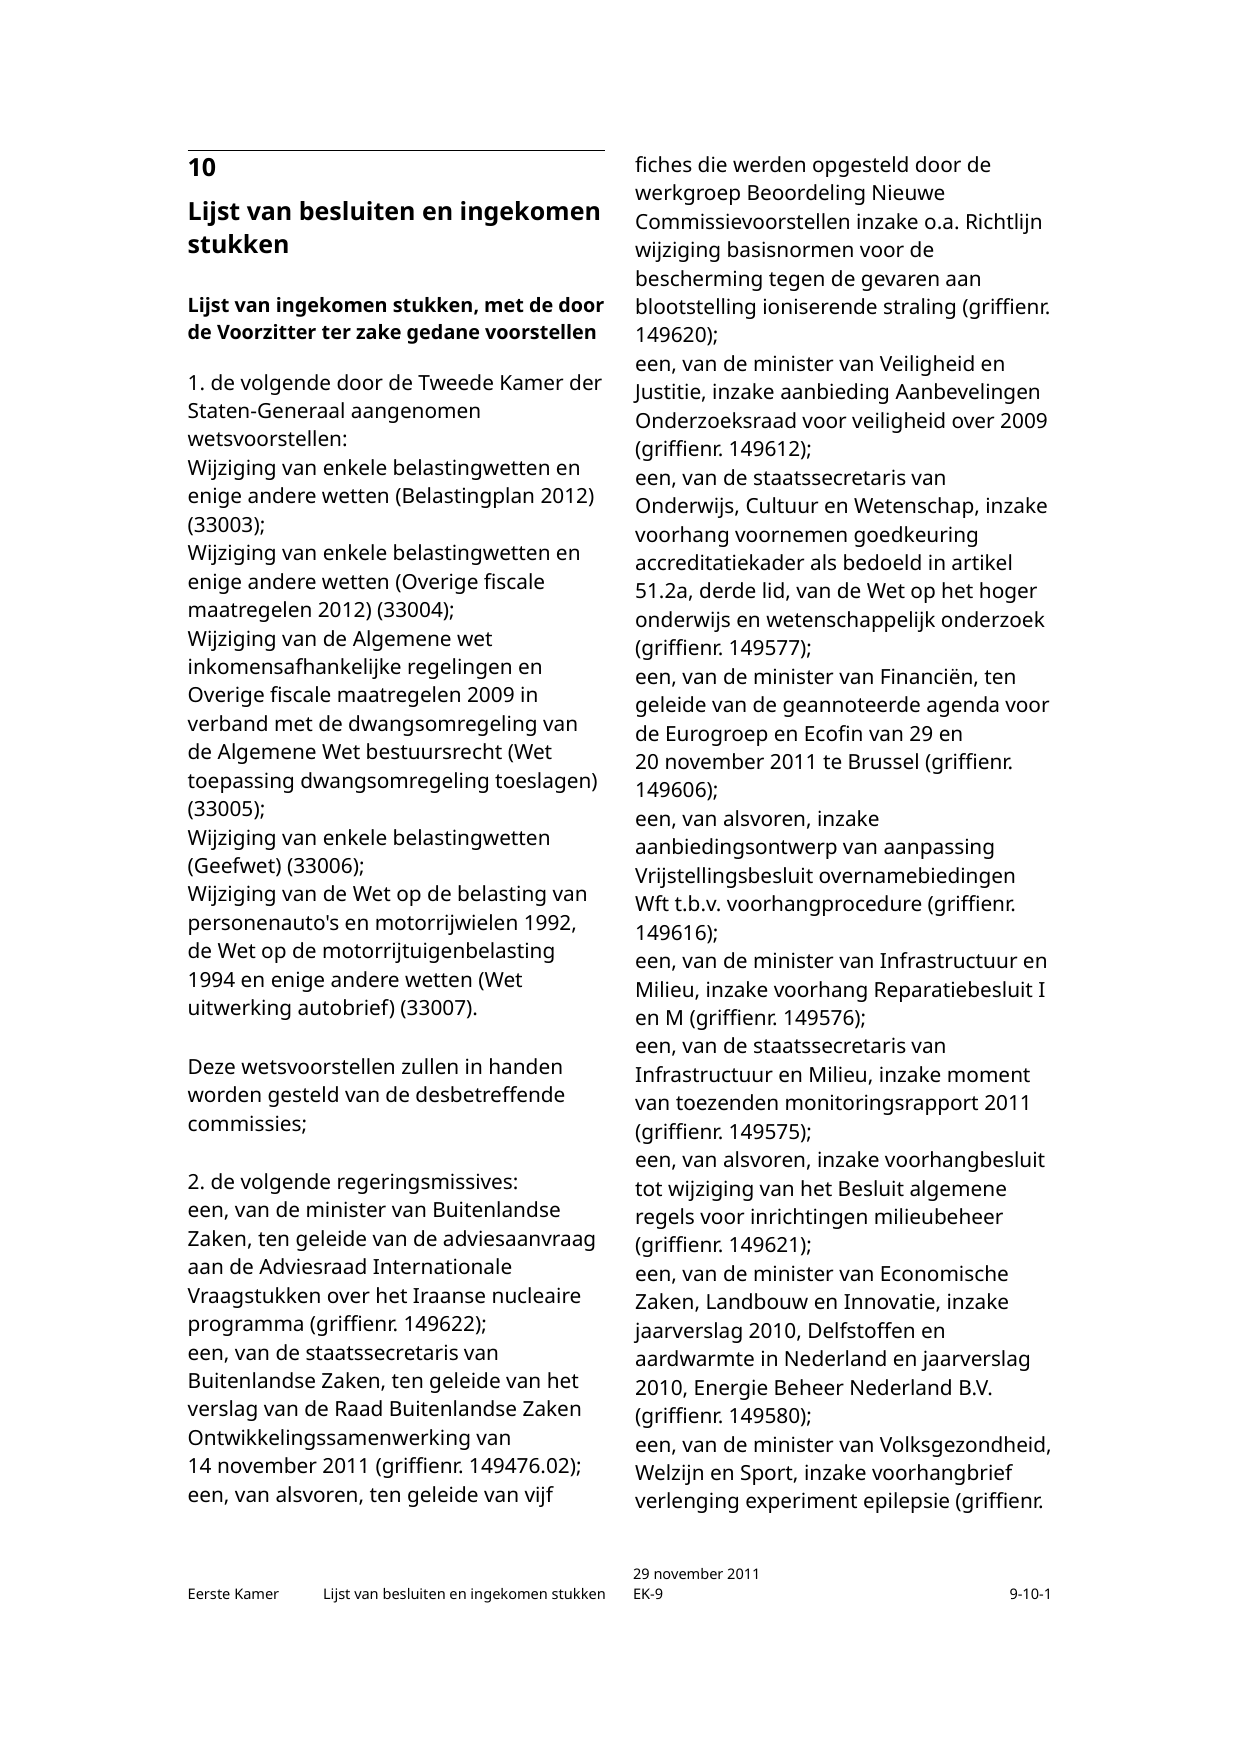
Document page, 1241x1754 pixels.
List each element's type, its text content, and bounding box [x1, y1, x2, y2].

text een, van alsvoren, inzake voorhangbesluit tot wijziging van het Besluit algemene regels voor inrichtingen milieubeheer (griffienr. 149621); [635, 1145, 1053, 1259]
text een, van de minister van Economische Zaken, Landbouw en Innovatie, inzake jaarverslag 2010, Delfstoffen en aardwarmte in Nederland en jaarverslag 2010, Energie Beheer Nederland B.V. (griffienr. 149580); [635, 1259, 1053, 1430]
text Lijst van besluiten en ingekomen stukken [187, 193, 605, 261]
text een, van alsvoren, ten geleide van vijf [187, 1480, 605, 1508]
text een, van de minister van Volksgezondheid, Welzijn en Sport, inzake voorhangbrief verlenging experiment epilepsie (griffienr. [635, 1430, 1053, 1515]
text Deze wetsvoorstellen zullen in handen worden gesteld van de desbetreffende commissies; [187, 1052, 605, 1137]
text een, van de staatssecretaris van Buitenlandse Zaken, ten geleide van het verslag van de Raad Buitenlandse Zaken Ontwikkelingssamenwerking van 14 november 2011 (griffienr. 149476.02); [187, 1338, 605, 1480]
text een, van de minister van Infrastructuur en Milieu, inzake voorhang Reparatiebesluit I en M (griffienr. 149576); [635, 946, 1053, 1032]
text 10 [187, 151, 605, 184]
text een, van alsvoren, inzake aanbiedingsontwerp van aanpassing Vrijstellingsbesluit overnamebiedingen Wft t.b.v. voorhangprocedure (griffienr. 149616); [635, 804, 1053, 946]
text Wijziging van de Algemene wet inkomensafhankelijke regelingen en Overige fiscale maatregelen 2009 in verband met de dwangsomregeling van de Algemene Wet bestuursrecht (Wet toepassing dwangsomregeling toeslagen) (33005); [187, 624, 605, 823]
text een, van de minister van Veiligheid en Justitie, inzake aanbieding Aanbevelingen Onderzoeksraad voor veiligheid over 2009 (griffienr. 149612); [635, 349, 1053, 463]
text een, van de staatssecretaris van Infrastructuur en Milieu, inzake moment van toezenden monitoringsrapport 2011 (griffienr. 149575); [635, 1032, 1053, 1145]
text Wijziging van de Wet op de belasting van personenauto's en motorrijwielen 1992, de Wet op de motorrijtuigenbelasting 1994 en enige andere wetten (Wet uitwerking autobrief) (33007). [187, 879, 605, 1022]
text een, van de minister van Financiën, ten geleide van de geannoteerde agenda voor de Eurogroep en Ecofin van 29 en 20 november 2011 te Brussel (griffienr. 149606); [635, 662, 1053, 804]
text een, van de minister van Buitenlandse Zaken, ten geleide van de adviesaanvraag aan de Adviesraad Internationale Vraagstukken over het Iraanse nucleaire programma (griffienr. 149622); [187, 1196, 605, 1338]
text fiches die werden opgesteld door de werkgroep Beoordeling Nieuwe Commissievoorstellen inzake o.a. Richtlijn wijziging basisnormen voor de bescherming tegen de gevaren aan blootstelling ioniserende straling (griffienr. 149620); [635, 150, 1053, 349]
text Wijziging van enkele belastingwetten (Geefwet) (33006); [187, 823, 605, 879]
subtitle Lijst van ingekomen stukken, met de door de Voorzitter ter zake gedane voorstellen [187, 291, 605, 345]
text 1. de volgende door de Tweede Kamer der Staten-Generaal aangenomen wetsvoorstellen: [187, 368, 605, 453]
text 2. de volgende regeringsmissives: [187, 1167, 605, 1196]
text een, van de staatssecretaris van Onderwijs, Cultuur en Wetenschap, inzake voorhang voornemen goedkeuring accreditatiekader als bedoeld in artikel 51.2a, derde lid, van de Wet op het hoger onderwijs en wetenschappelijk onderzoek (griffienr. 149577); [635, 463, 1053, 662]
text Wijziging van enkele belastingwetten en enige andere wetten (Overige fiscale maatregelen 2012) (33004); [187, 538, 605, 624]
text Wijziging van enkele belastingwetten en enige andere wetten (Belastingplan 2012) (33003); [187, 453, 605, 538]
